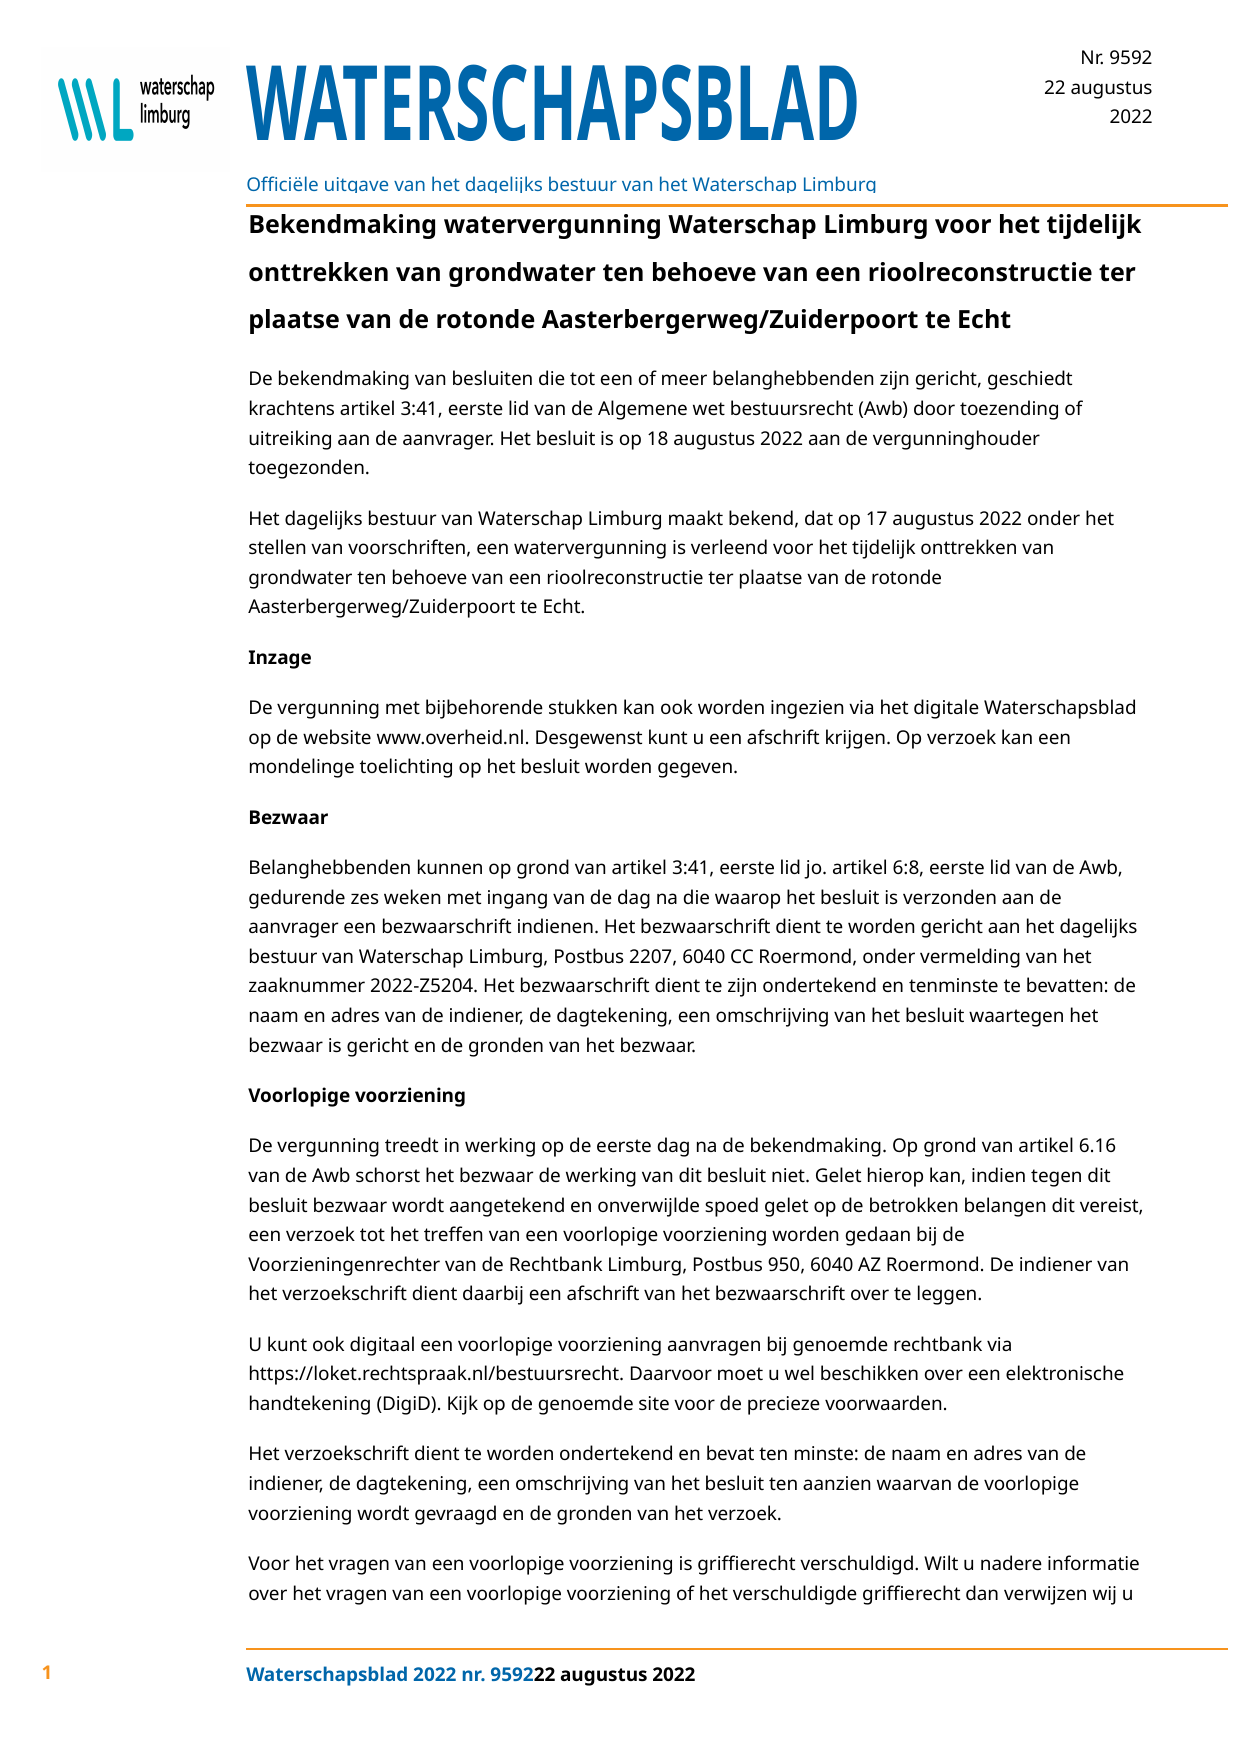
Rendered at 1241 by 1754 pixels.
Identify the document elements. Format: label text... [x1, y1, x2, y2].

text Belanghebbenden kunnen op grond van artikel 3:41, eerste lid jo. artikel 6:8, eerste lid van de Awb, gedurende zes weken met ingang van de dag na die waarop het besluit is verzonden aan de aanvrager een bezwaarschrift indienen. Het bezwaarschrift dient te worden gericht aan het dagelijks bestuur van Waterschap Limburg, Postbus 2207, 6040 CC Roermond, onder vermelding van het zaaknummer 2022-Z5204. Het bezwaarschrift dient te zijn ondertekend en tenminste te bevatten: de naam en adres van de indiener, de dagtekening, een omschrijving van het besluit waartegen het bezwaar is gericht en de gronden van het bezwaar. [248, 854, 1152, 1057]
picture [41, 47, 231, 172]
text Bekendmaking watervergunning Waterschap Limburg voor het tijdelijk onttrekken van grondwater ten behoeve van een rioolreconstructie ter plaatse van de rotonde Aasterbergerweg/Zuiderpoort te Echt [248, 207, 1152, 336]
text Inzage [248, 644, 1152, 669]
text Voorlopige voorziening [248, 1082, 1152, 1108]
text Het verzoekschrift dient te worden ondertekend en bevat ten minste: de naam en adres van de indiener, de dagtekening, een omschrijving van het besluit ten aanzien waarvan de voorlopige voorziening wordt gevraagd en de gronden van het verzoek. [248, 1441, 1152, 1525]
text De bekendmaking van besluiten die tot een of meer belanghebbenden zijn gericht, geschiedt krachtens artikel 3:41, eerste lid van de Algemene wet bestuursrecht (Awb) door toezending of uitreiking aan de aanvrager. Het besluit is op 18 augustus 2022 aan de vergunninghouder toegezonden. [248, 366, 1152, 480]
text De vergunning met bijbehorende stukken kan ook worden ingezien via het digitale Waterschapsblad op de website www.overheid.nl. Desgewenst kunt u een afschrift krijgen. Op verzoek kan een mondelinge toelichting op het besluit worden gegeven. [248, 694, 1152, 779]
text Het dagelijks bestuur van Waterschap Limburg maakt bekend, dat op 17 augustus 2022 onder het stellen van voorschriften, een watervergunning is verleend voor het tijdelijk onttrekken van grondwater ten behoeve van een rioolreconstructie ter plaatse van de rotonde Aasterbergerweg/Zuiderpoort te Echt. [248, 505, 1152, 619]
text U kunt ook digitaal een voorlopige voorziening aanvragen bij genoemde rechtbank via https://loket.rechtspraak.nl/bestuursrecht. Daarvoor moet u wel beschikken over een elektronische handtekening (DigiD). Kijk op de genoemde site voor de precieze voorwaarden. [248, 1331, 1152, 1416]
text Voor het vragen van een voorlopige voorziening is griffierecht verschuldigd. Wilt u nadere informatie over het vragen van een voorlopige voorziening of het verschuldigde griffierecht dan verwijzen wij u [248, 1550, 1152, 1605]
text De vergunning treedt in werking op de eerste dag na de bekendmaking. Op grond van artikel 6.16 van de Awb schorst het bezwaar de werking van dit besluit niet. Gelet hierop kan, indien tegen dit besluit bezwaar wordt aangetekend en onverwijlde spoed gelet op de betrokken belangen dit vereist, een verzoek tot het treffen van een voorlopige voorziening worden gedaan bij de Voorzieningenrechter van de Rechtbank Limburg, Postbus 950, 6040 AZ Roermond. De indiener van het verzoekschrift dient daarbij een afschrift van het bezwaarschrift over te leggen. [248, 1133, 1152, 1306]
text Bezwaar [248, 804, 1152, 829]
